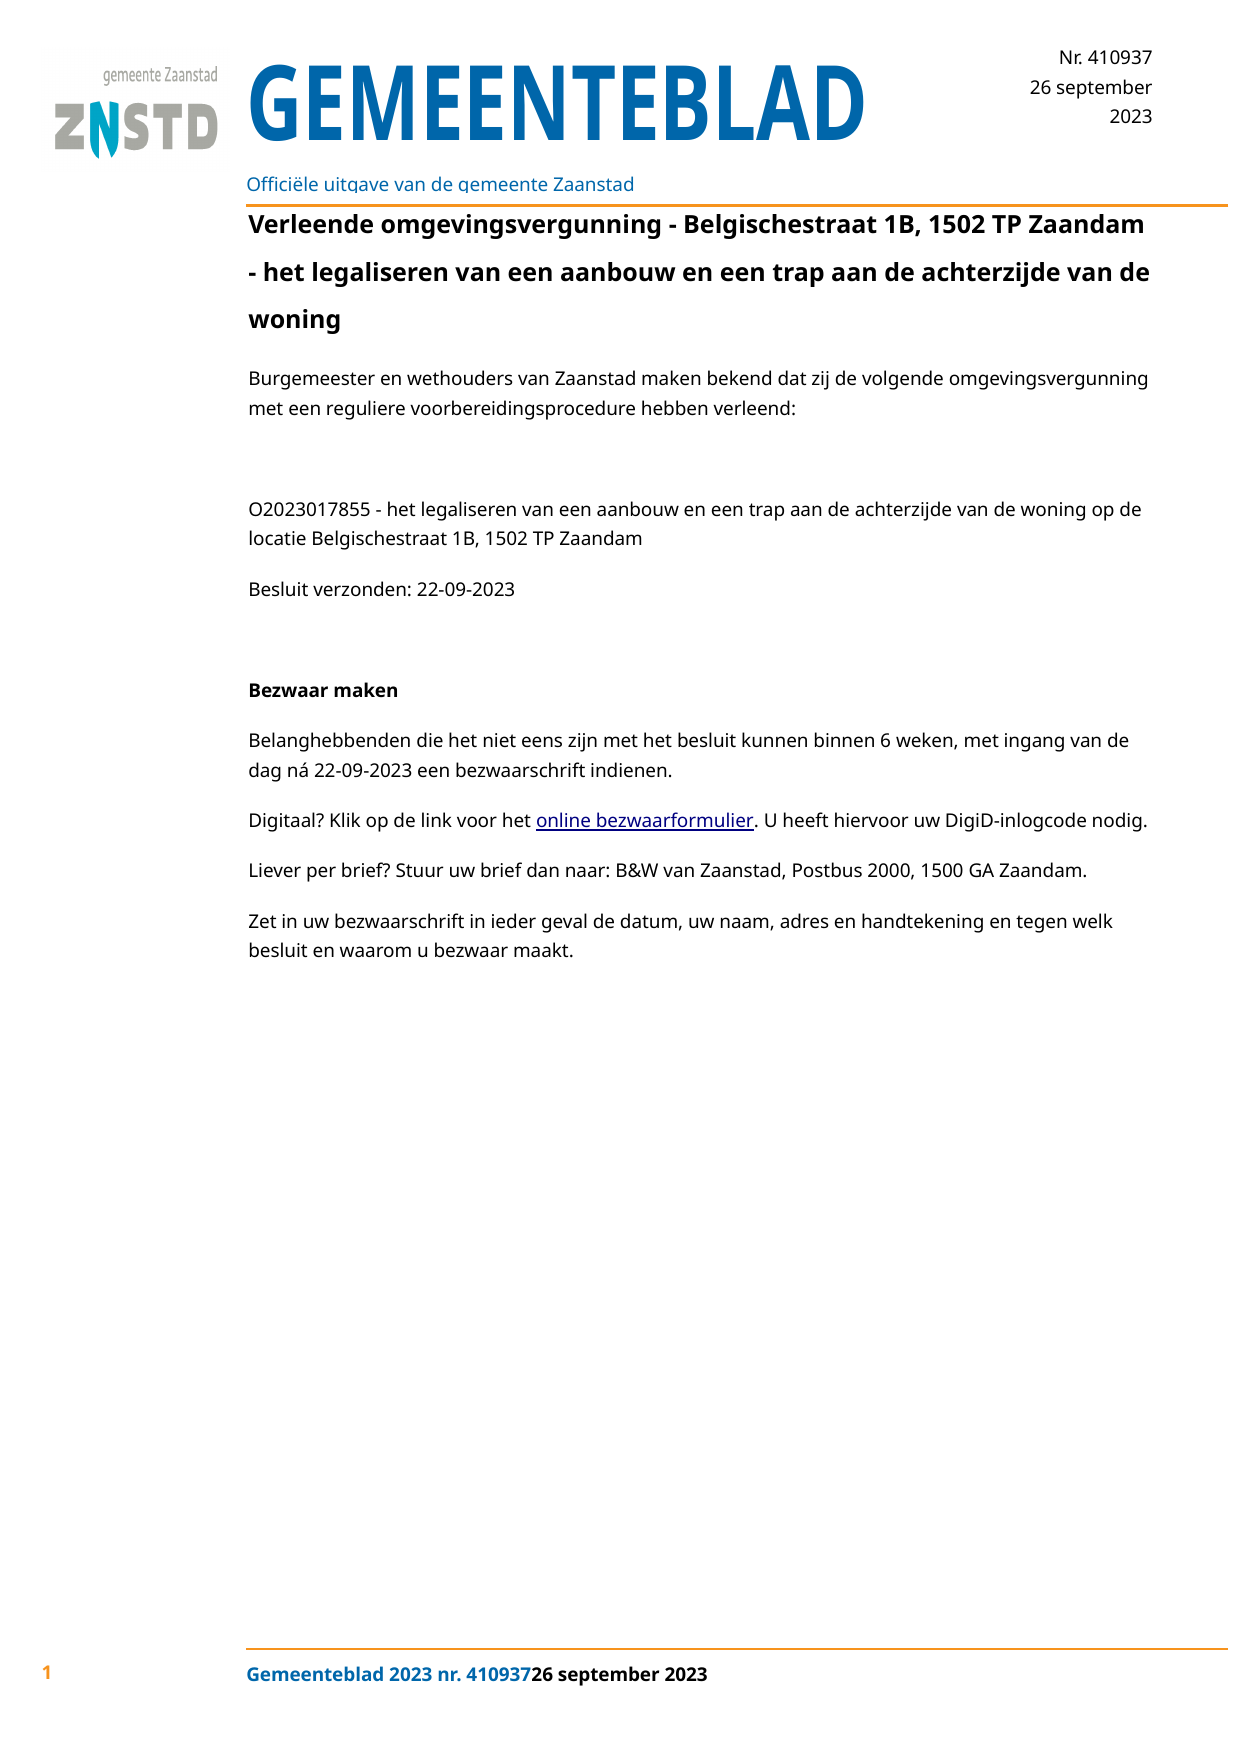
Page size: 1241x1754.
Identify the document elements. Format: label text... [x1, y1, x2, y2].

text Digitaal? Klik op de link voor het online bezwaarformulier. U heeft hiervoor uw DigiD-inlogcode nodig. [248, 807, 1152, 833]
text O2023017855 - het legaliseren van een aanbouw en een trap aan de achterzijde van de woning op de locatie Belgischestraat 1B, 1502 TP Zaandam [248, 496, 1152, 551]
text Liever per brief? Stuur uw brief dan naar: B&W van Zaanstad, Postbus 2000, 1500 GA Zaandam. [248, 858, 1152, 883]
picture [41, 47, 231, 172]
text Besluit verzonden: 22-09-2023 [248, 576, 1152, 602]
text Verleende omgevingsvergunning - Belgischestraat 1B, 1502 TP Zaandam - het legaliseren van een aanbouw en een trap aan de achterzijde van de woning [248, 207, 1152, 336]
text Bezwaar maken [248, 677, 1152, 702]
text Burgemeester en wethouders van Zaanstad maken bekend dat zij de volgende omgevingsvergunning met een reguliere voorbereidingsprocedure hebben verleend: [248, 366, 1152, 421]
text Zet in uw bezwaarschrift in ieder geval de datum, uw naam, adres en handtekening en tegen welk besluit en waarom u bezwaar maakt. [248, 908, 1152, 963]
text Belanghebbenden die het niet eens zijn met het besluit kunnen binnen 6 weken, met ingang van de dag ná 22-09-2023 een bezwaarschrift indienen. [248, 727, 1152, 782]
